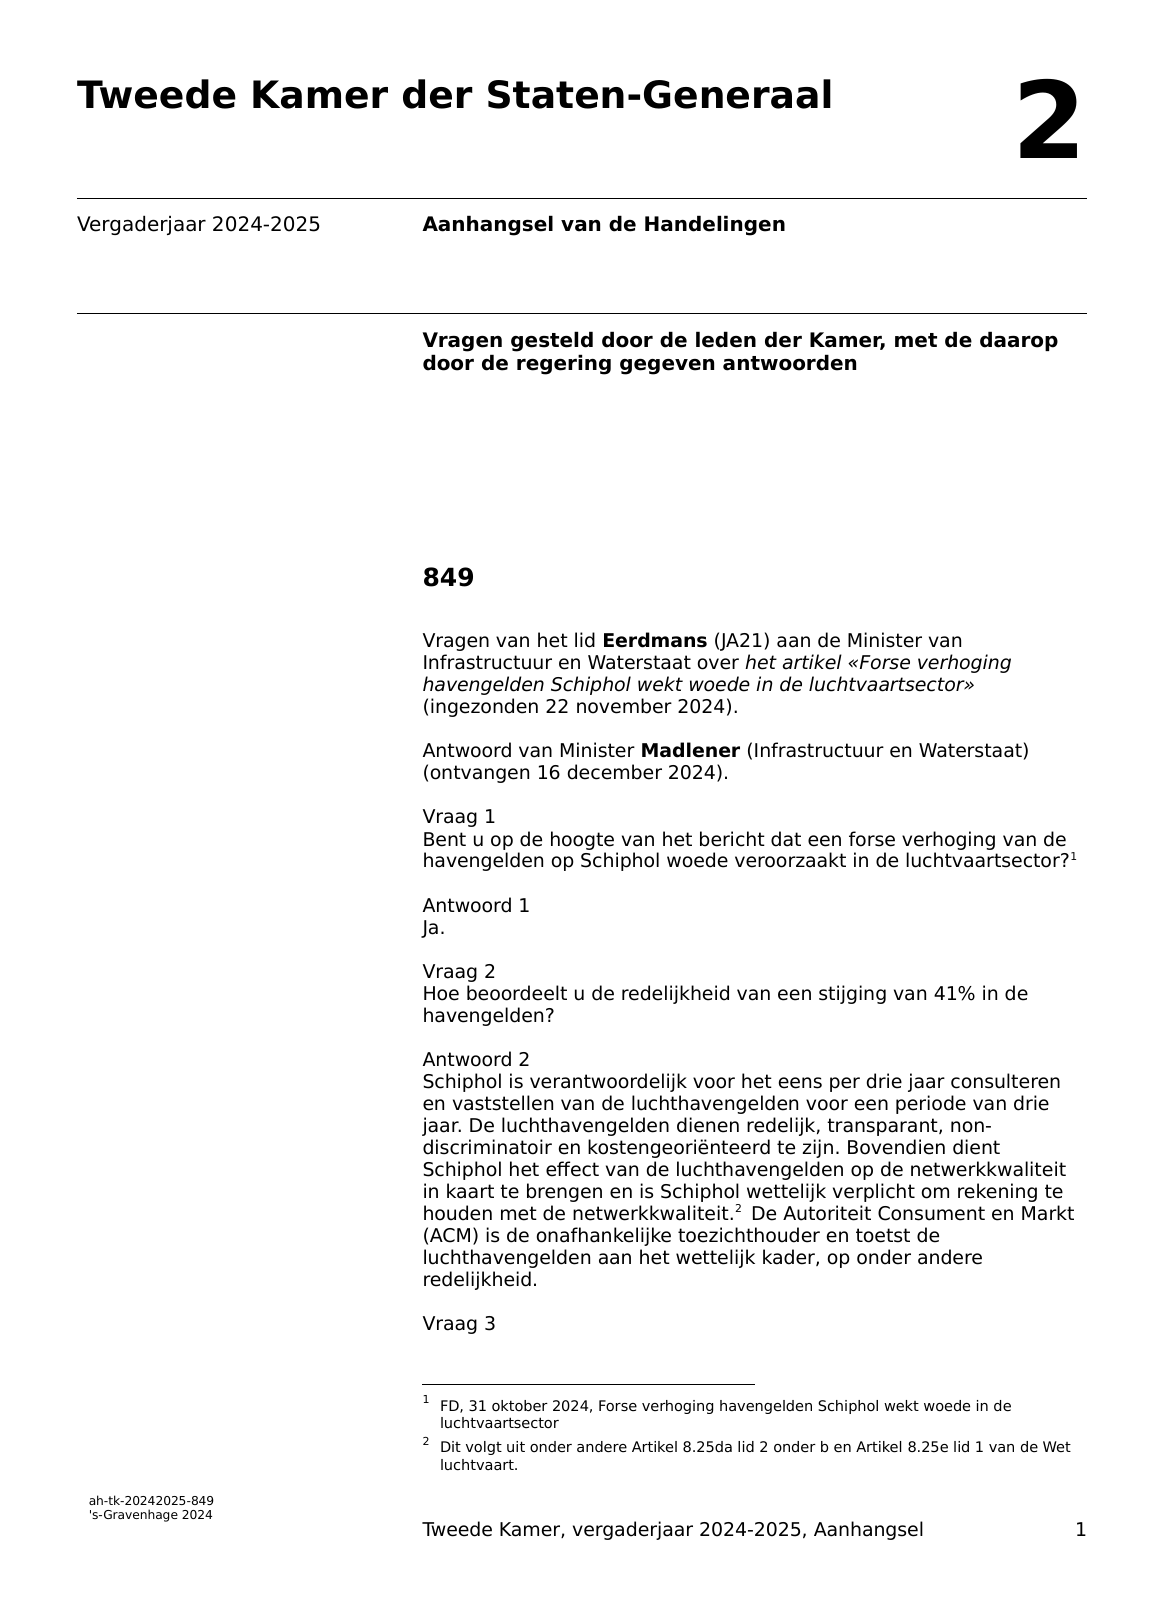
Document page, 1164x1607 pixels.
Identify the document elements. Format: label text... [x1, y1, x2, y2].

table_cell [77, 314, 422, 375]
text Antwoord van Minister Madlener (Infrastructuur en Waterstaat) (ontvangen 16 december 2024). [422, 740, 1087, 784]
table_cell Aanhangsel van de Handelingen [422, 199, 1087, 313]
text ah-tk-20242025-849 [88, 1494, 323, 1508]
text Ja. [422, 917, 1087, 938]
table_cell Vergaderjaar 2024-2025 [77, 199, 422, 313]
text Bent u op de hoogte van het bericht dat een forse verhoging van de havengelden op Schiphol woede veroorzaakt in de luchtvaartsector? [422, 828, 1087, 872]
text Antwoord 2 [422, 1049, 1087, 1071]
text Hoe beoordeelt u de redelijkheid van een stijging van 41% in de havengelden? [422, 983, 1087, 1027]
text FD, 31 oktober 2024, Forse verhoging havengelden Schiphol wekt woede in de luchtvaartsector [422, 1393, 1087, 1432]
text Dit volgt uit onder andere Artikel 8.25da lid 2 onder b en Artikel 8.25e lid 1 van de Wet luchtvaart. [422, 1435, 1087, 1474]
text Antwoord 1 [422, 894, 1087, 917]
text 849 [422, 563, 1087, 592]
table_header Tweede Kamer der Staten-Generaal [77, 59, 886, 198]
text Schiphol is verantwoordelijk voor het eens per drie jaar consulteren en vaststellen van de luchthavengelden voor een periode van drie jaar. De luchthavengelden dienen redelijk, transparant, non-discriminatoir en kostengeoriënteerd te zijn. Bovendien dient Schiphol het effect van de luchthavengelden op de netwerkkwaliteit in kaart te brengen en is Schiphol wettelijk verplicht om rekening te houden met de netwerkkwaliteit. De Autoriteit Consument en Markt (ACM) is de onafhankelijke toezichthouder en toetst de luchthavengelden aan het wettelijk kader, op onder andere redelijkheid. [422, 1071, 1087, 1291]
text Vraag 3 [422, 1313, 1087, 1335]
text 's-Gravenhage 2024 [88, 1508, 323, 1522]
text Vraag 2 [422, 961, 1087, 983]
table_header 2 [886, 59, 1087, 198]
text Vragen van het lid Eerdmans (JA21) aan de Minister van Infrastructuur en Waterstaat over het artikel «Forse verhoging havengelden Schiphol wekt woede in de luchtvaartsector» (ingezonden 22 november 2024). [422, 630, 1087, 718]
table_cell Vragen gesteld door de leden der Kamer, met de daarop door de regering gegeven antwoorden [422, 314, 1087, 375]
text Vraag 1 [422, 806, 1087, 828]
